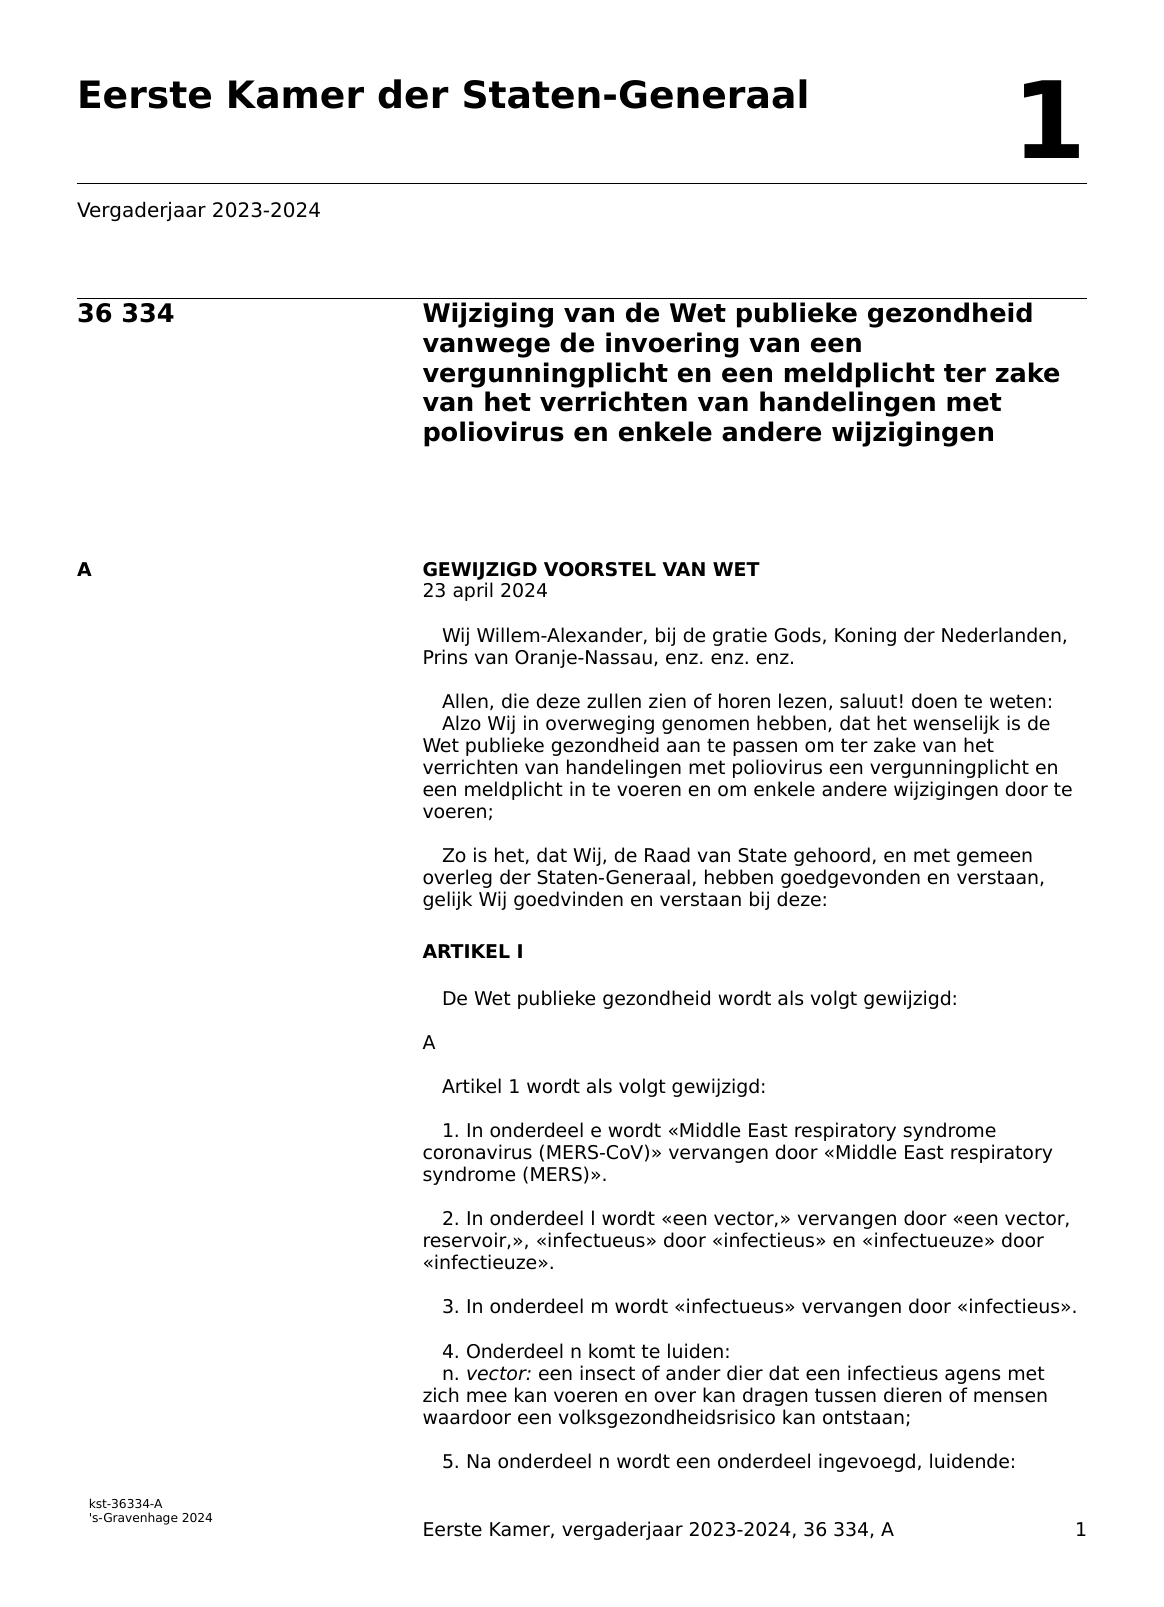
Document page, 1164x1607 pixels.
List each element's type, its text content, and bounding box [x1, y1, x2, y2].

text 1. In onderdeel e wordt «Middle East respiratory syndrome coronavirus (MERS-CoV)» vervangen door «Middle East respiratory syndrome (MERS)». [422, 1120, 1087, 1186]
text A [422, 1032, 1087, 1054]
text Allen, die deze zullen zien of horen lezen, saluut! doen te weten: [422, 691, 1087, 713]
text Artikel 1 wordt als volgt gewijzigd: [422, 1076, 1087, 1098]
text kst-36334-A [88, 1497, 323, 1511]
text 3. In onderdeel m wordt «infectueus» vervangen door «infectieus». [422, 1296, 1087, 1318]
text Zo is het, dat Wij, de Raad van State gehoord, en met gemeen overleg der Staten-Generaal, hebben goedgevonden en verstaan, gelijk Wij goedvinden en verstaan bij deze: [422, 845, 1087, 911]
text 5. Na onderdeel n wordt een onderdeel ingevoegd, luidende: [422, 1451, 1087, 1473]
text Wij Willem-Alexander, bij de gratie Gods, Koning der Nederlanden, Prins van Oranje-Nassau, enz. enz. enz. [422, 624, 1087, 668]
text n. vector: een insect of ander dier dat een infectieus agens met zich mee kan voeren en over kan dragen tussen dieren of mensen waardoor een volksgezondheidsrisico kan ontstaan; [422, 1363, 1087, 1428]
subtitle A GEWIJZIGD VOORSTEL VAN WET [77, 558, 1087, 580]
text Alzo Wij in overweging genomen hebben, dat het wenselijk is de Wet publieke gezondheid aan te passen om ter zake van het verrichten van handelingen met poliovirus een vergunningplicht en een meldplicht in te voeren en om enkele andere wijzigingen door te voeren; [422, 713, 1087, 823]
text 4. Onderdeel n komt te luiden: [422, 1341, 1087, 1363]
text De Wet publieke gezondheid wordt als volgt gewijzigd: [422, 988, 1087, 1010]
text 2. In onderdeel l wordt «een vector,» vervangen door «een vector, reservoir,», «infectueus» door «infectieus» en «infectueuze» door «infectieuze». [422, 1208, 1087, 1274]
subtitle 36 334 Wijziging van de Wet publieke gezondheid vanwege de invoering van een vergunningplicht en een meldplicht ter zake van het verrichten van handelingen met poliovirus en enkele andere wijzigingen [77, 299, 1087, 447]
table_header Eerste Kamer der Staten-Generaal [77, 59, 886, 183]
subtitle ARTIKEL I [422, 941, 1087, 963]
text 23 april 2024 [422, 580, 1087, 602]
text 's-Gravenhage 2024 [88, 1511, 323, 1525]
table_cell Vergaderjaar 2023-2024 [77, 184, 1087, 298]
table_header 1 [886, 59, 1087, 183]
